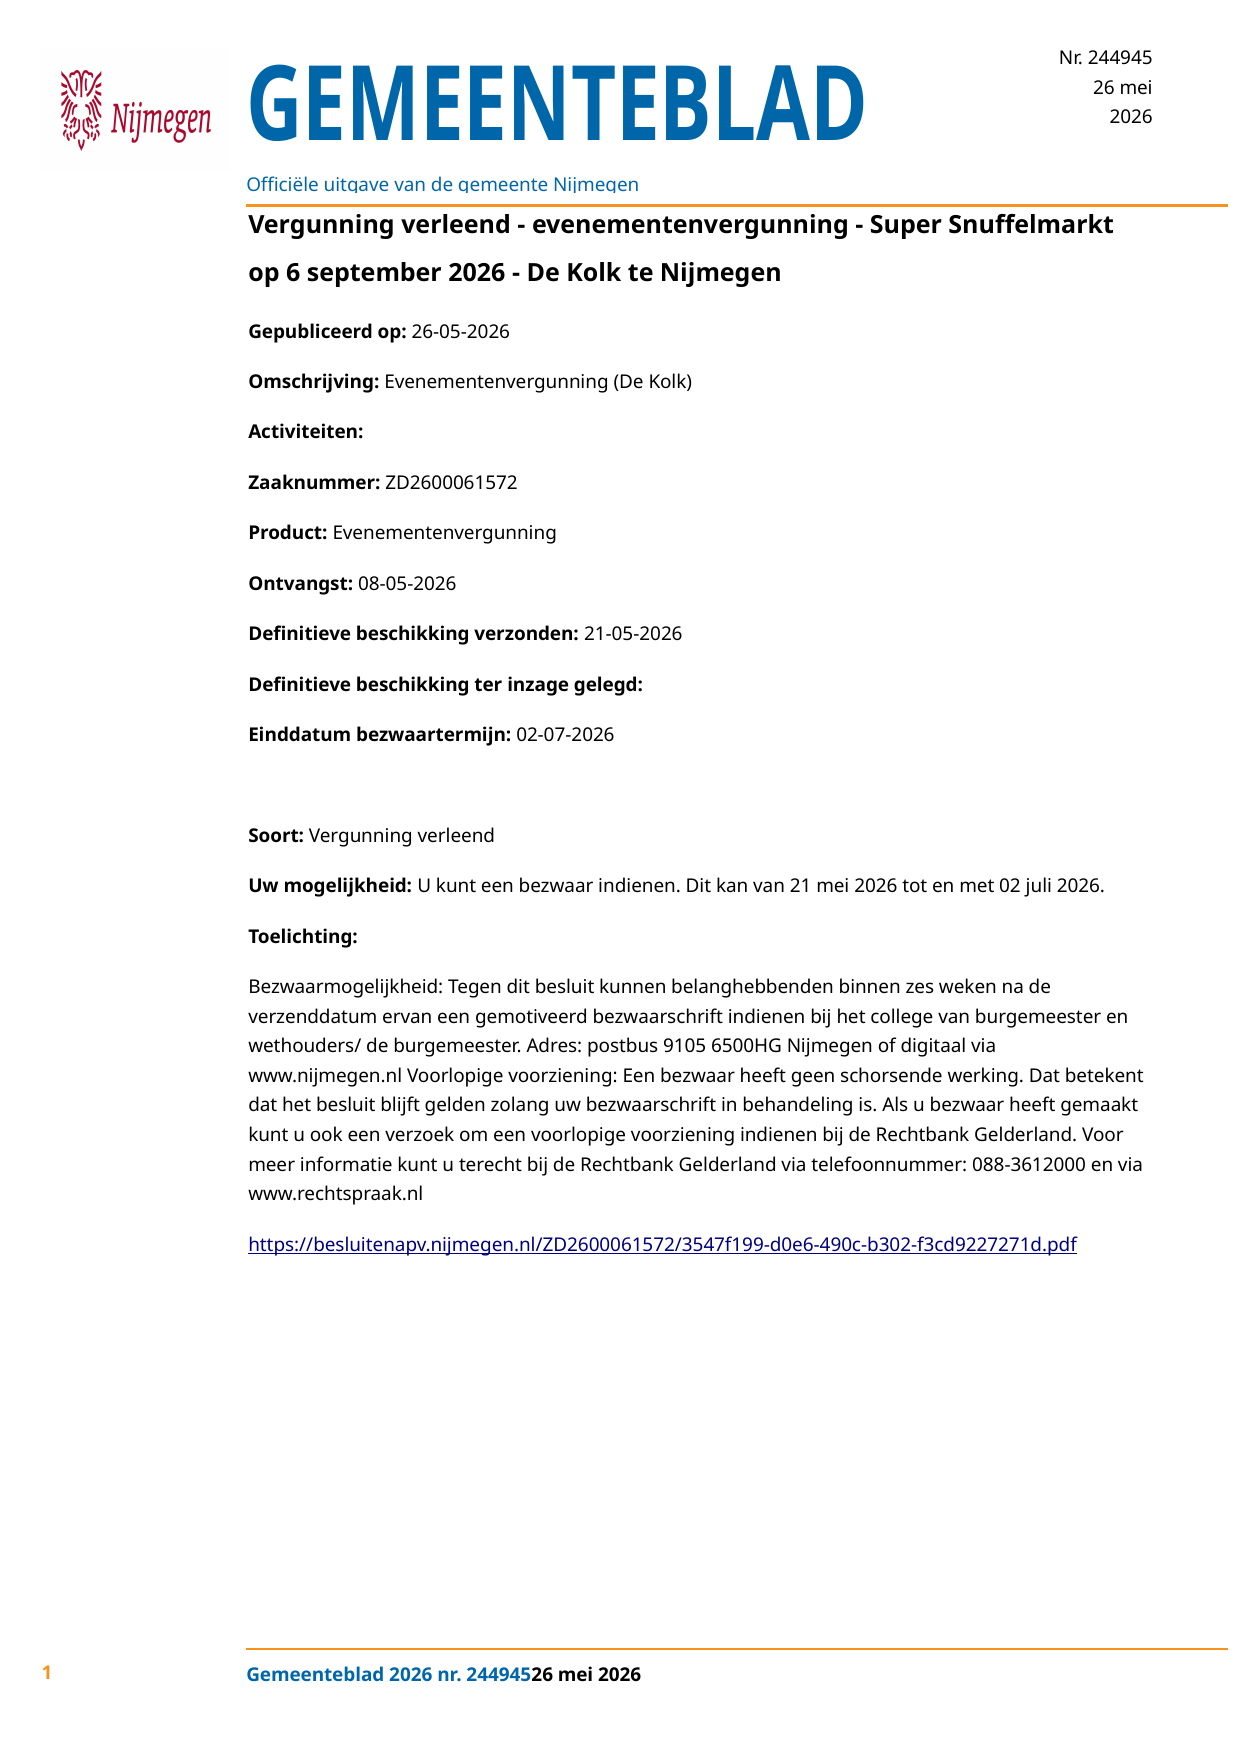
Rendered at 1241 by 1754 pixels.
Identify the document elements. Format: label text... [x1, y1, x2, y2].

text Zaaknummer: ZD2600061572 [248, 469, 1152, 495]
text Bezwaarmogelijkheid: Tegen dit besluit kunnen belanghebbenden binnen zes weken na de verzenddatum ervan een gemotiveerd bezwaarschrift indienen bij het college van burgemeester en wethouders/ de burgemeester. Adres: postbus 9105 6500HG Nijmegen of digitaal via www.nijmegen.nl Voorlopige voorziening: Een bezwaar heeft geen schorsende werking. Dat betekent dat het besluit blijft gelden zolang uw bezwaarschrift in behandeling is. Als u bezwaar heeft gemaakt kunt u ook een verzoek om een voorlopige voorziening indienen bij de Rechtbank Gelderland. Voor meer informatie kunt u terecht bij de Rechtbank Gelderland via telefoonnummer: 088-3612000 en via www.rechtspraak.nl [248, 973, 1152, 1206]
text Soort: Vergunning verleend [248, 822, 1152, 848]
text Einddatum bezwaartermijn: 02-07-2026 [248, 721, 1152, 747]
text Definitieve beschikking ter inzage gelegd: [248, 671, 1152, 697]
text Uw mogelijkheid: U kunt een bezwaar indienen. Dit kan van 21 mei 2026 tot en met 02 juli 2026. [248, 872, 1152, 898]
text Activiteiten: [248, 419, 1152, 444]
text Omschrijving: Evenementenvergunning (De Kolk) [248, 368, 1152, 394]
text Vergunning verleend - evenementenvergunning - Super Snuffelmarkt op 6 september 2026 - De Kolk te Nijmegen [248, 207, 1152, 288]
picture [41, 47, 231, 172]
text https://besluitenapv.nijmegen.nl/ZD2600061572/3547f199-d0e6-490c-b302-f3cd9227271d.pdf [248, 1231, 1152, 1257]
text Product: Evenementenvergunning [248, 519, 1152, 545]
text Gepubliceerd op: 26-05-2026 [248, 318, 1152, 344]
text Toelichting: [248, 923, 1152, 949]
text Definitieve beschikking verzonden: 21-05-2026 [248, 620, 1152, 646]
text Ontvangst: 08-05-2026 [248, 570, 1152, 596]
